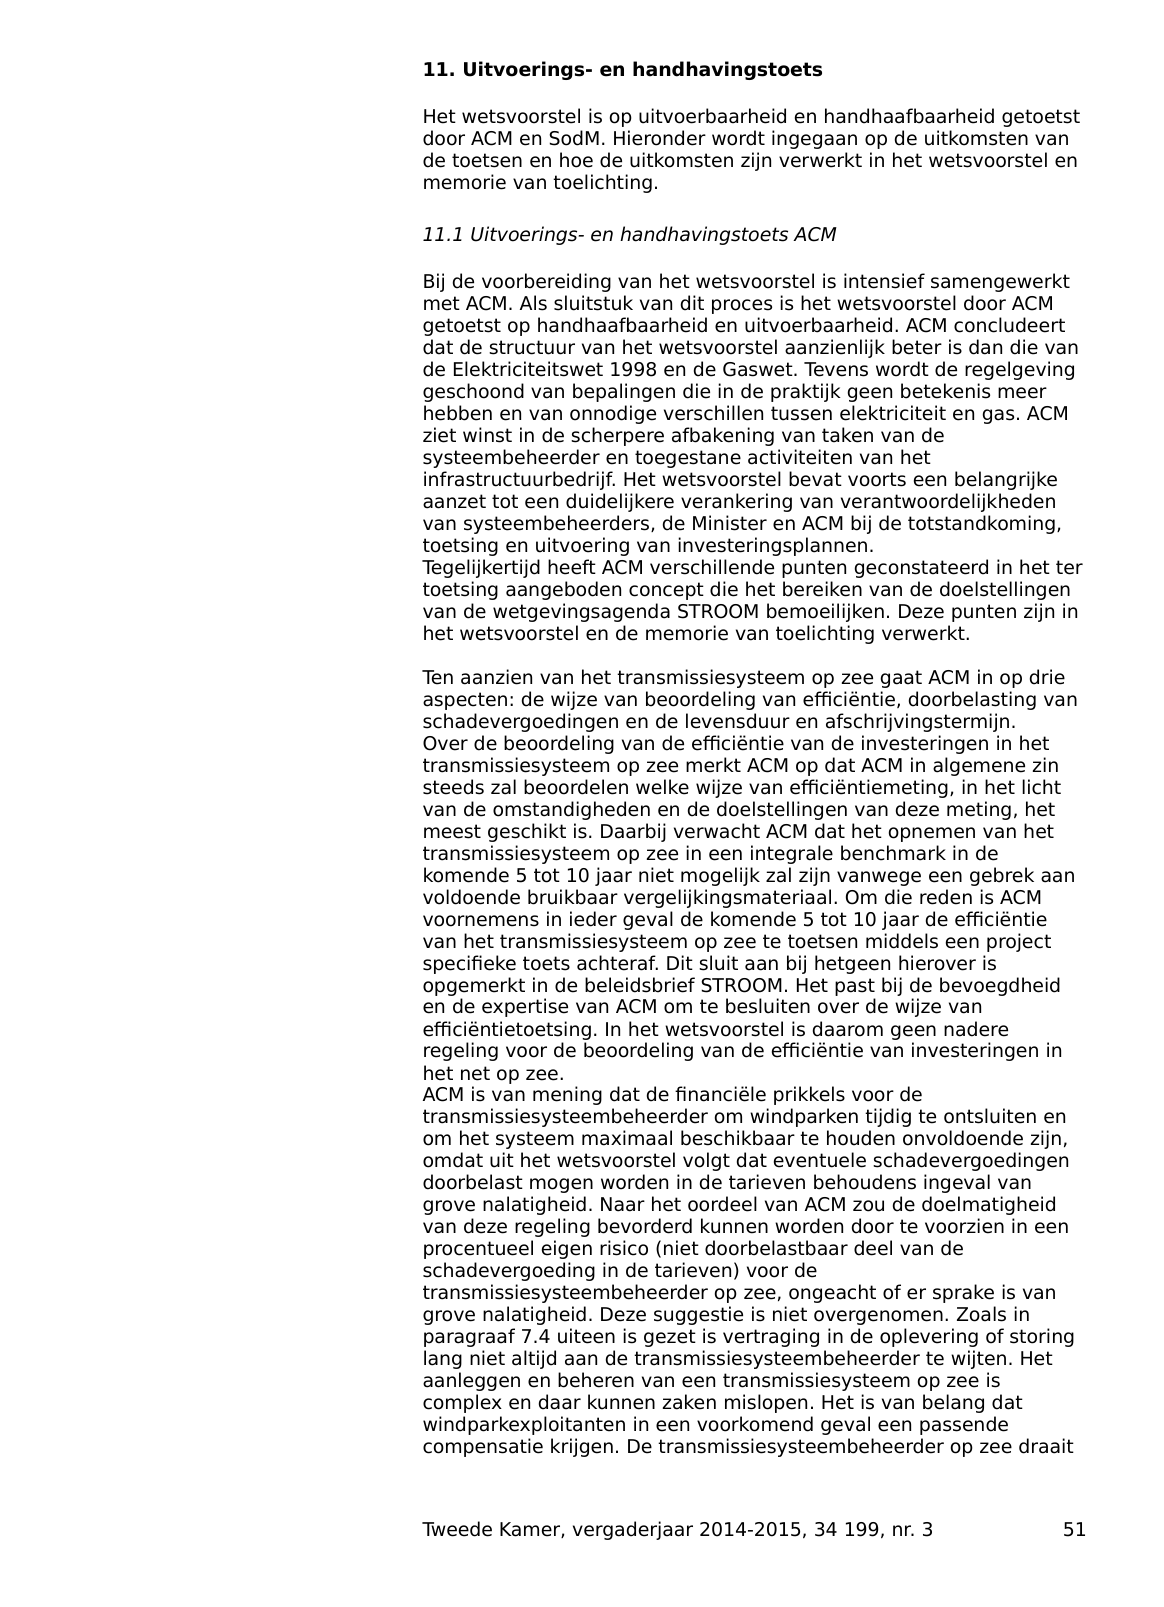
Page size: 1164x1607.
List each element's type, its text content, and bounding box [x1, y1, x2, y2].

text Over de beoordeling van de efficiëntie van de investeringen in het transmissiesysteem op zee merkt ACM op dat ACM in algemene zin steeds zal beoordelen welke wijze van efficiëntiemeting, in het licht van de omstandigheden en de doelstellingen van deze meting, het meest geschikt is. Daarbij verwacht ACM dat het opnemen van het transmissiesysteem op zee in een integrale benchmark in de komende 5 tot 10 jaar niet mogelijk zal zijn vanwege een gebrek aan voldoende bruikbaar vergelijkingsmateriaal. Om die reden is ACM voornemens in ieder geval de komende 5 tot 10 jaar de efficiëntie van het transmissiesysteem op zee te toetsen middels een project specifieke toets achteraf. Dit sluit aan bij hetgeen hierover is opgemerkt in de beleidsbrief STROOM. Het past bij de bevoegdheid en de expertise van ACM om te besluiten over de wijze van efficiëntietoetsing. In het wetsvoorstel is daarom geen nadere regeling voor de beoordeling van de efficiëntie van investeringen in het net op zee. [422, 733, 1087, 1084]
text ACM is van mening dat de financiële prikkels voor de transmissiesysteembeheerder om windparken tijdig te ontsluiten en om het systeem maximaal beschikbaar te houden onvoldoende zijn, omdat uit het wetsvoorstel volgt dat eventuele schadevergoedingen doorbelast mogen worden in de tarieven behoudens ingeval van grove nalatigheid. Naar het oordeel van ACM zou de doelmatigheid van deze regeling bevorderd kunnen worden door te voorzien in een procentueel eigen risico (niet doorbelastbaar deel van de schadevergoeding in de tarieven) voor de transmissiesysteembeheerder op zee, ongeacht of er sprake is van grove nalatigheid. Deze suggestie is niet overgenomen. Zoals in paragraaf 7.4 uiteen is gezet is vertraging in de oplevering of storing lang niet altijd aan de transmissiesysteembeheerder te wijten. Het aanleggen en beheren van een transmissiesysteem op zee is complex en daar kunnen zaken mislopen. Het is van belang dat windparkexploitanten in een voorkomend geval een passende compensatie krijgen. De transmissiesysteembeheerder op zee draait [422, 1084, 1087, 1458]
text Het wetsvoorstel is op uitvoerbaarheid en handhaafbaarheid getoetst door ACM en SodM. Hieronder wordt ingegaan op de uitkomsten van de toetsen en hoe de uitkomsten zijn verwerkt in het wetsvoorstel en memorie van toelichting. [422, 106, 1087, 194]
text Tegelijkertijd heeft ACM verschillende punten geconstateerd in het ter toetsing aangeboden concept die het bereiken van de doelstellingen van de wetgevingsagenda STROOM bemoeilijken. Deze punten zijn in het wetsvoorstel en de memorie van toelichting verwerkt. [422, 557, 1087, 644]
text Ten aanzien van het transmissiesysteem op zee gaat ACM in op drie aspecten: de wijze van beoordeling van efficiëntie, doorbelasting van schadevergoedingen en de levensduur en afschrijvingstermijn. [422, 667, 1087, 733]
text Bij de voorbereiding van het wetsvoorstel is intensief samengewerkt met ACM. Als sluitstuk van dit proces is het wetsvoorstel door ACM getoetst op handhaafbaarheid en uitvoerbaarheid. ACM concludeert dat de structuur van het wetsvoorstel aanzienlijk beter is dan die van de Elektriciteitswet 1998 en de Gaswet. Tevens wordt de regelgeving geschoond van bepalingen die in de praktijk geen betekenis meer hebben en van onnodige verschillen tussen elektriciteit en gas. ACM ziet winst in de scherpere afbakening van taken van de systeembeheerder en toegestane activiteiten van het infrastructuurbedrijf. Het wetsvoorstel bevat voorts een belangrijke aanzet tot een duidelijkere verankering van verantwoordelijkheden van systeembeheerders, de Minister en ACM bij de totstandkoming, toetsing en uitvoering van investeringsplannen. [422, 271, 1087, 557]
subtitle 11. Uitvoerings- en handhavingstoets [422, 59, 1087, 81]
subtitle 11.1 Uitvoerings- en handhavingstoets ACM [422, 224, 1087, 246]
